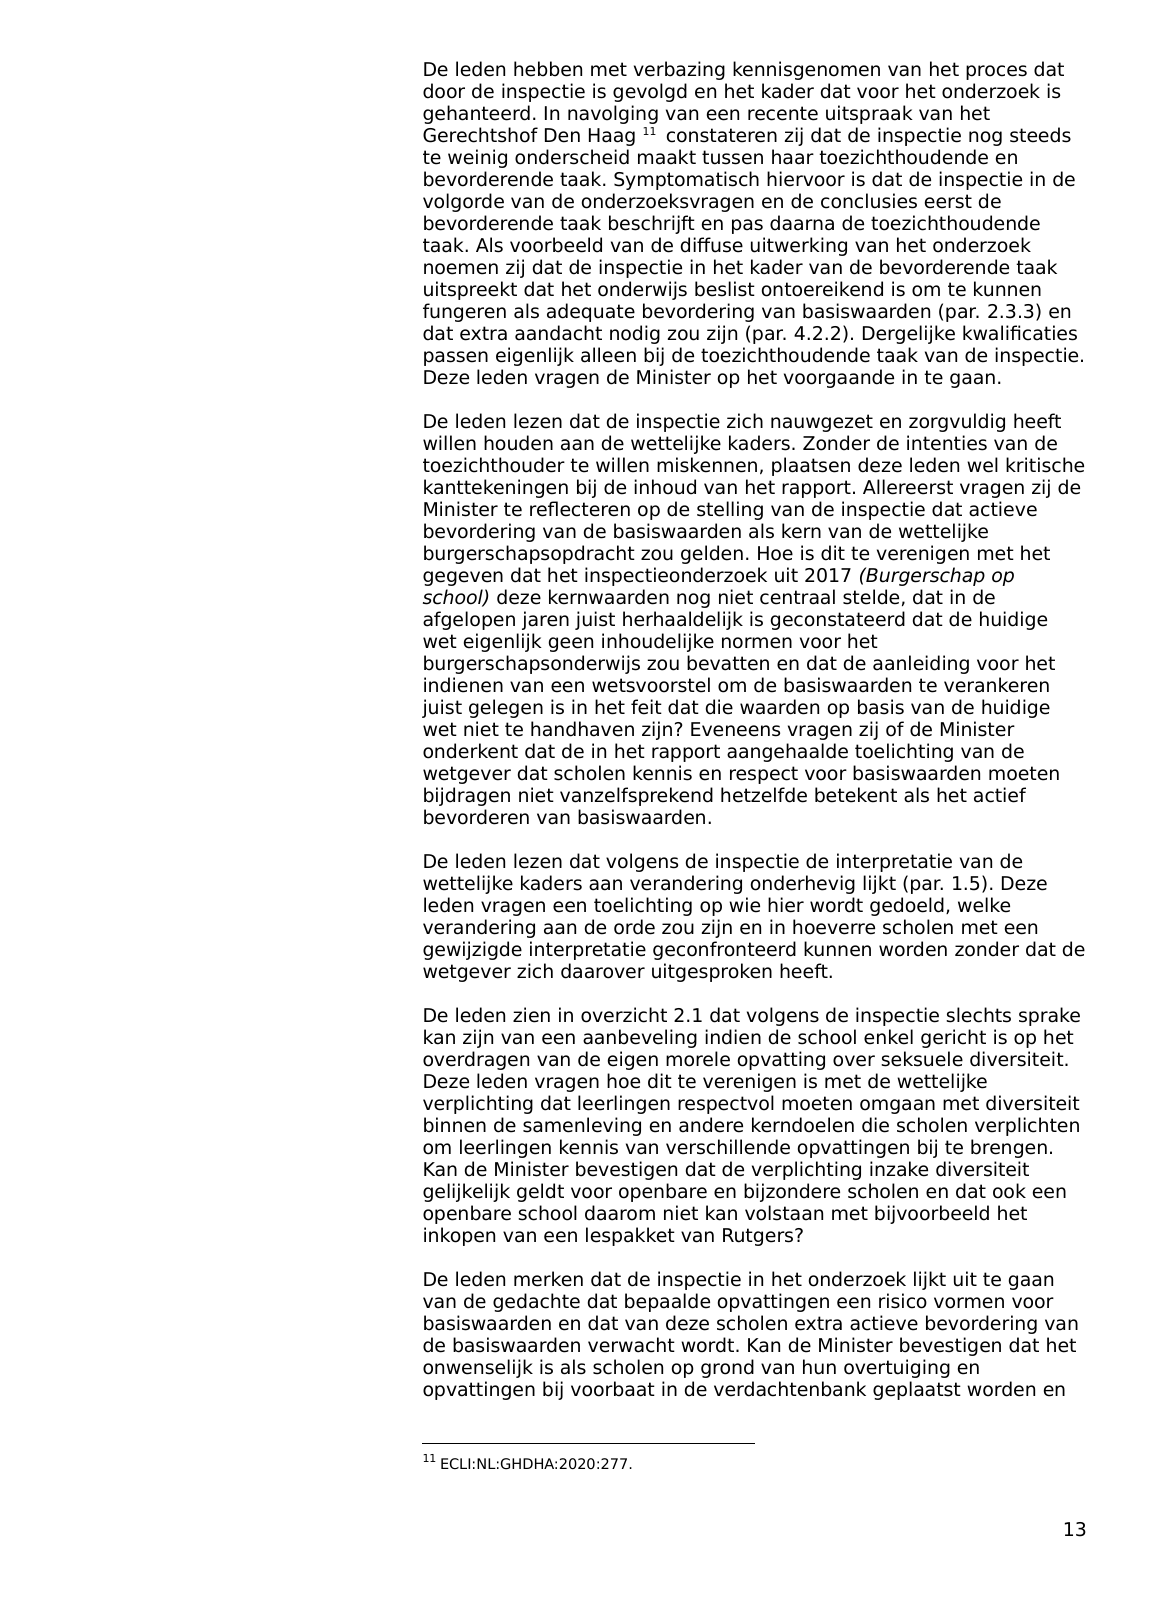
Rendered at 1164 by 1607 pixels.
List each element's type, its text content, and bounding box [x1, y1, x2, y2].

text De leden lezen dat de inspectie zich nauwgezet en zorgvuldig heeft willen houden aan de wettelijke kaders. Zonder de intenties van de toezichthouder te willen miskennen, plaatsen deze leden wel kritische kanttekeningen bij de inhoud van het rapport. Allereerst vragen zij de Minister te reflecteren op de stelling van de inspectie dat actieve bevordering van de basiswaarden als kern van de wettelijke burgerschapsopdracht zou gelden. Hoe is dit te verenigen met het gegeven dat het inspectieonderzoek uit 2017 (Burgerschap op school) deze kernwaarden nog niet centraal stelde, dat in de afgelopen jaren juist herhaaldelijk is geconstateerd dat de huidige wet eigenlijk geen inhoudelijke normen voor het burgerschapsonderwijs zou bevatten en dat de aanleiding voor het indienen van een wetsvoorstel om de basiswaarden te verankeren juist gelegen is in het feit dat die waarden op basis van de huidige wet niet te handhaven zijn? Eveneens vragen zij of de Minister onderkent dat de in het rapport aangehaalde toelichting van de wetgever dat scholen kennis en respect voor basiswaarden moeten bijdragen niet vanzelfsprekend hetzelfde betekent als het actief bevorderen van basiswaarden. [422, 411, 1087, 828]
text De leden zien in overzicht 2.1 dat volgens de inspectie slechts sprake kan zijn van een aanbeveling indien de school enkel gericht is op het overdragen van de eigen morele opvatting over seksuele diversiteit. Deze leden vragen hoe dit te verenigen is met de wettelijke verplichting dat leerlingen respectvol moeten omgaan met diversiteit binnen de samenleving en andere kerndoelen die scholen verplichten om leerlingen kennis van verschillende opvattingen bij te brengen. Kan de Minister bevestigen dat de verplichting inzake diversiteit gelijkelijk geldt voor openbare en bijzondere scholen en dat ook een openbare school daarom niet kan volstaan met bijvoorbeeld het inkopen van een lespakket van Rutgers? [422, 1005, 1087, 1247]
text De leden lezen dat volgens de inspectie de interpretatie van de wettelijke kaders aan verandering onderhevig lijkt (par. 1.5). Deze leden vragen een toelichting op wie hier wordt gedoeld, welke verandering aan de orde zou zijn en in hoeverre scholen met een gewijzigde interpretatie geconfronteerd kunnen worden zonder dat de wetgever zich daarover uitgesproken heeft. [422, 851, 1087, 983]
text De leden merken dat de inspectie in het onderzoek lijkt uit te gaan van de gedachte dat bepaalde opvattingen een risico vormen voor basiswaarden en dat van deze scholen extra actieve bevordering van de basiswaarden verwacht wordt. Kan de Minister bevestigen dat het onwenselijk is als scholen op grond van hun overtuiging en opvattingen bij voorbaat in de verdachtenbank geplaatst worden en [422, 1269, 1087, 1401]
text De leden hebben met verbazing kennisgenomen van het proces dat door de inspectie is gevolgd en het kader dat voor het onderzoek is gehanteerd. In navolging van een recente uitspraak van het Gerechtshof Den Haag constateren zij dat de inspectie nog steeds te weinig onderscheid maakt tussen haar toezichthoudende en bevorderende taak. Symptomatisch hiervoor is dat de inspectie in de volgorde van de onderzoeksvragen en de conclusies eerst de bevorderende taak beschrijft en pas daarna de toezichthoudende taak. Als voorbeeld van de diffuse uitwerking van het onderzoek noemen zij dat de inspectie in het kader van de bevorderende taak uitspreekt dat het onderwijs beslist ontoereikend is om te kunnen fungeren als adequate bevordering van basiswaarden (par. 2.3.3) en dat extra aandacht nodig zou zijn (par. 4.2.2). Dergelijke kwalificaties passen eigenlijk alleen bij de toezichthoudende taak van de inspectie. Deze leden vragen de Minister op het voorgaande in te gaan. [422, 59, 1087, 389]
text ECLI:NL:GHDHA:2020:277. [422, 1452, 1087, 1474]
